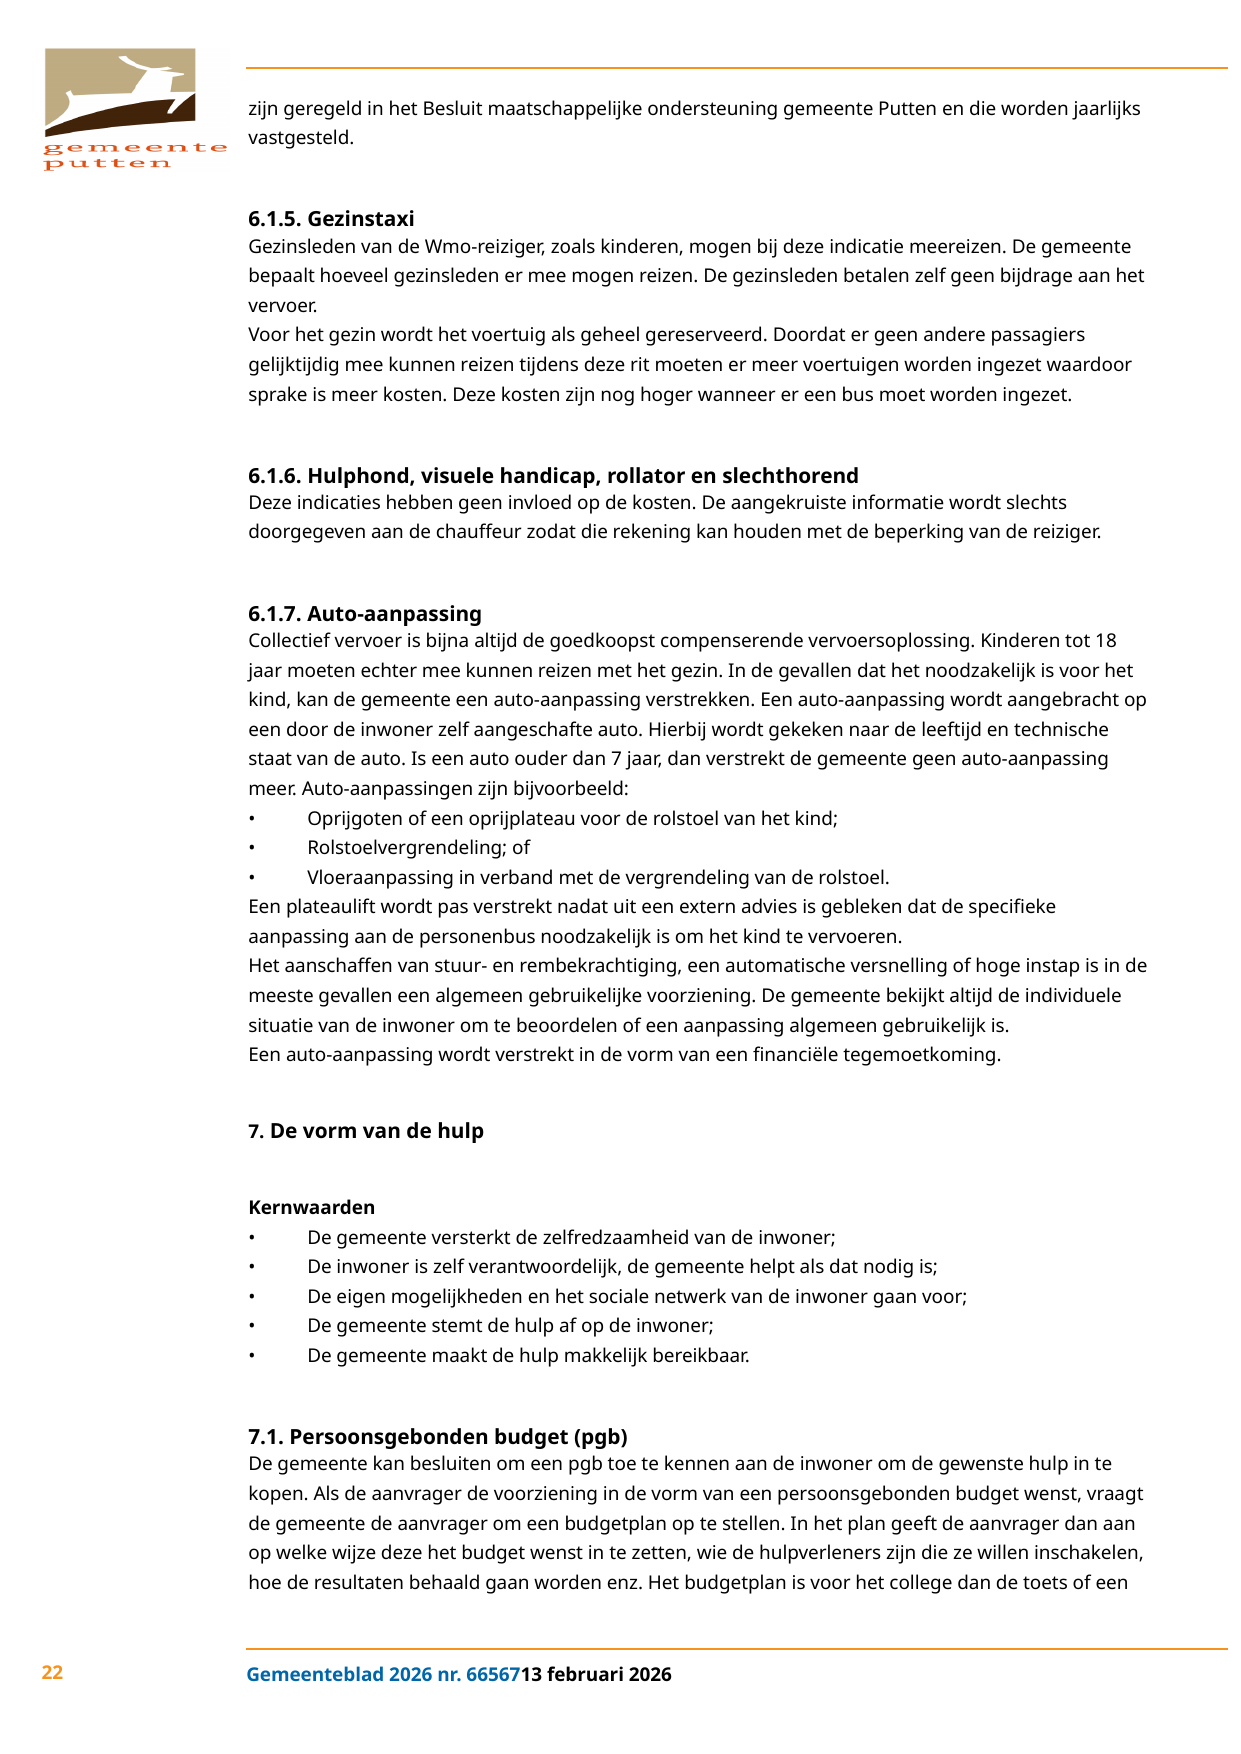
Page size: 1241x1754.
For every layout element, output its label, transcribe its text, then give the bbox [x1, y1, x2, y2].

text De gemeente kan besluiten om een pgb toe te kennen aan de inwoner om de gewenste hulp in te kopen. Als de aanvrager de voorziening in de vorm van een persoonsgebonden budget wenst, vraagt de gemeente de aanvrager om een budgetplan op te stellen. In het plan geeft de aanvrager dan aan op welke wijze deze het budget wenst in te zetten, wie de hulpverleners zijn die ze willen inschakelen, hoe de resultaten behaald gaan worden enz. Het budgetplan is voor het college dan de toets of een [248, 1451, 1152, 1595]
list De gemeente maakt de hulp makkelijk bereikbaar. [248, 1342, 1152, 1368]
text 7. De vorm van de hulp [248, 1117, 1152, 1145]
list Vloeraanpassing in verband met de vergrendeling van de rolstoel. [248, 864, 1152, 889]
text 6.1.6. Hulphond, visuele handicap, rollator en slechthorend [248, 461, 1152, 489]
list Oprijgoten of een oprijplateau voor de rolstoel van het kind; [248, 805, 1152, 830]
list De gemeente stemt de hulp af op de inwoner; [248, 1313, 1152, 1338]
text Het aanschaffen van stuur- en rembekrachtiging, een automatische versnelling of hoge instap is in de meeste gevallen een algemeen gebruikelijke voorziening. De gemeente bekijkt altijd de individuele situatie van de inwoner om te beoordelen of een aanpassing algemeen gebruikelijk is. [248, 953, 1152, 1037]
text zijn geregeld in het Besluit maatschappelijke ondersteuning gemeente Putten en die worden jaarlijks vastgesteld. [248, 95, 1152, 150]
list De eigen mogelijkheden en het sociale netwerk van de inwoner gaan voor; [248, 1283, 1152, 1309]
text Een plateaulift wordt pas verstrekt nadat uit een extern advies is gebleken dat de specifieke aanpassing aan de personenbus noodzakelijk is om het kind te vervoeren. [248, 893, 1152, 949]
text Gezinsleden van de Wmo-reiziger, zoals kinderen, mogen bij deze indicatie meereizen. De gemeente bepaalt hoeveel gezinsleden er mee mogen reizen. De gezinsleden betalen zelf geen bijdrage aan het vervoer. [248, 233, 1152, 318]
text Kernwaarden [248, 1194, 1152, 1220]
list Rolstoelvergrendeling; of [248, 834, 1152, 860]
text 6.1.5. Gezinstaxi [248, 204, 1152, 233]
picture [41, 47, 231, 172]
list De gemeente versterkt de zelfredzaamheid van de inwoner; [248, 1224, 1152, 1249]
text Collectief vervoer is bijna altijd de goedkoopst compenserende vervoersoplossing. Kinderen tot 18 jaar moeten echter mee kunnen reizen met het gezin. In de gevallen dat het noodzakelijk is voor het kind, kan de gemeente een auto-aanpassing verstrekken. Een auto-aanpassing wordt aangebracht op een door de inwoner zelf aangeschafte auto. Hierbij wordt gekeken naar de leeftijd en technische staat van de auto. Is een auto ouder dan 7 jaar, dan verstrekt de gemeente geen auto-aanpassing meer. Auto-aanpassingen zijn bijvoorbeeld: [248, 627, 1152, 801]
text 7.1. Persoonsgebonden budget (pgb) [248, 1422, 1152, 1451]
text 6.1.7. Auto-aanpassing [248, 599, 1152, 627]
text Voor het gezin wordt het voertuig als geheel gereserveerd. Doordat er geen andere passagiers gelijktijdig mee kunnen reizen tijdens deze rit moeten er meer voertuigen worden ingezet waardoor sprake is meer kosten. Deze kosten zijn nog hoger wanneer er een bus moet worden ingezet. [248, 322, 1152, 406]
text Deze indicaties hebben geen invloed op de kosten. De aangekruiste informatie wordt slechts doorgegeven aan de chauffeur zodat die rekening kan houden met de beperking van de reiziger. [248, 489, 1152, 544]
list De inwoner is zelf verantwoordelijk, de gemeente helpt als dat nodig is; [248, 1253, 1152, 1279]
text Een auto-aanpassing wordt verstrekt in de vorm van een financiële tegemoetkoming. [248, 1041, 1152, 1067]
